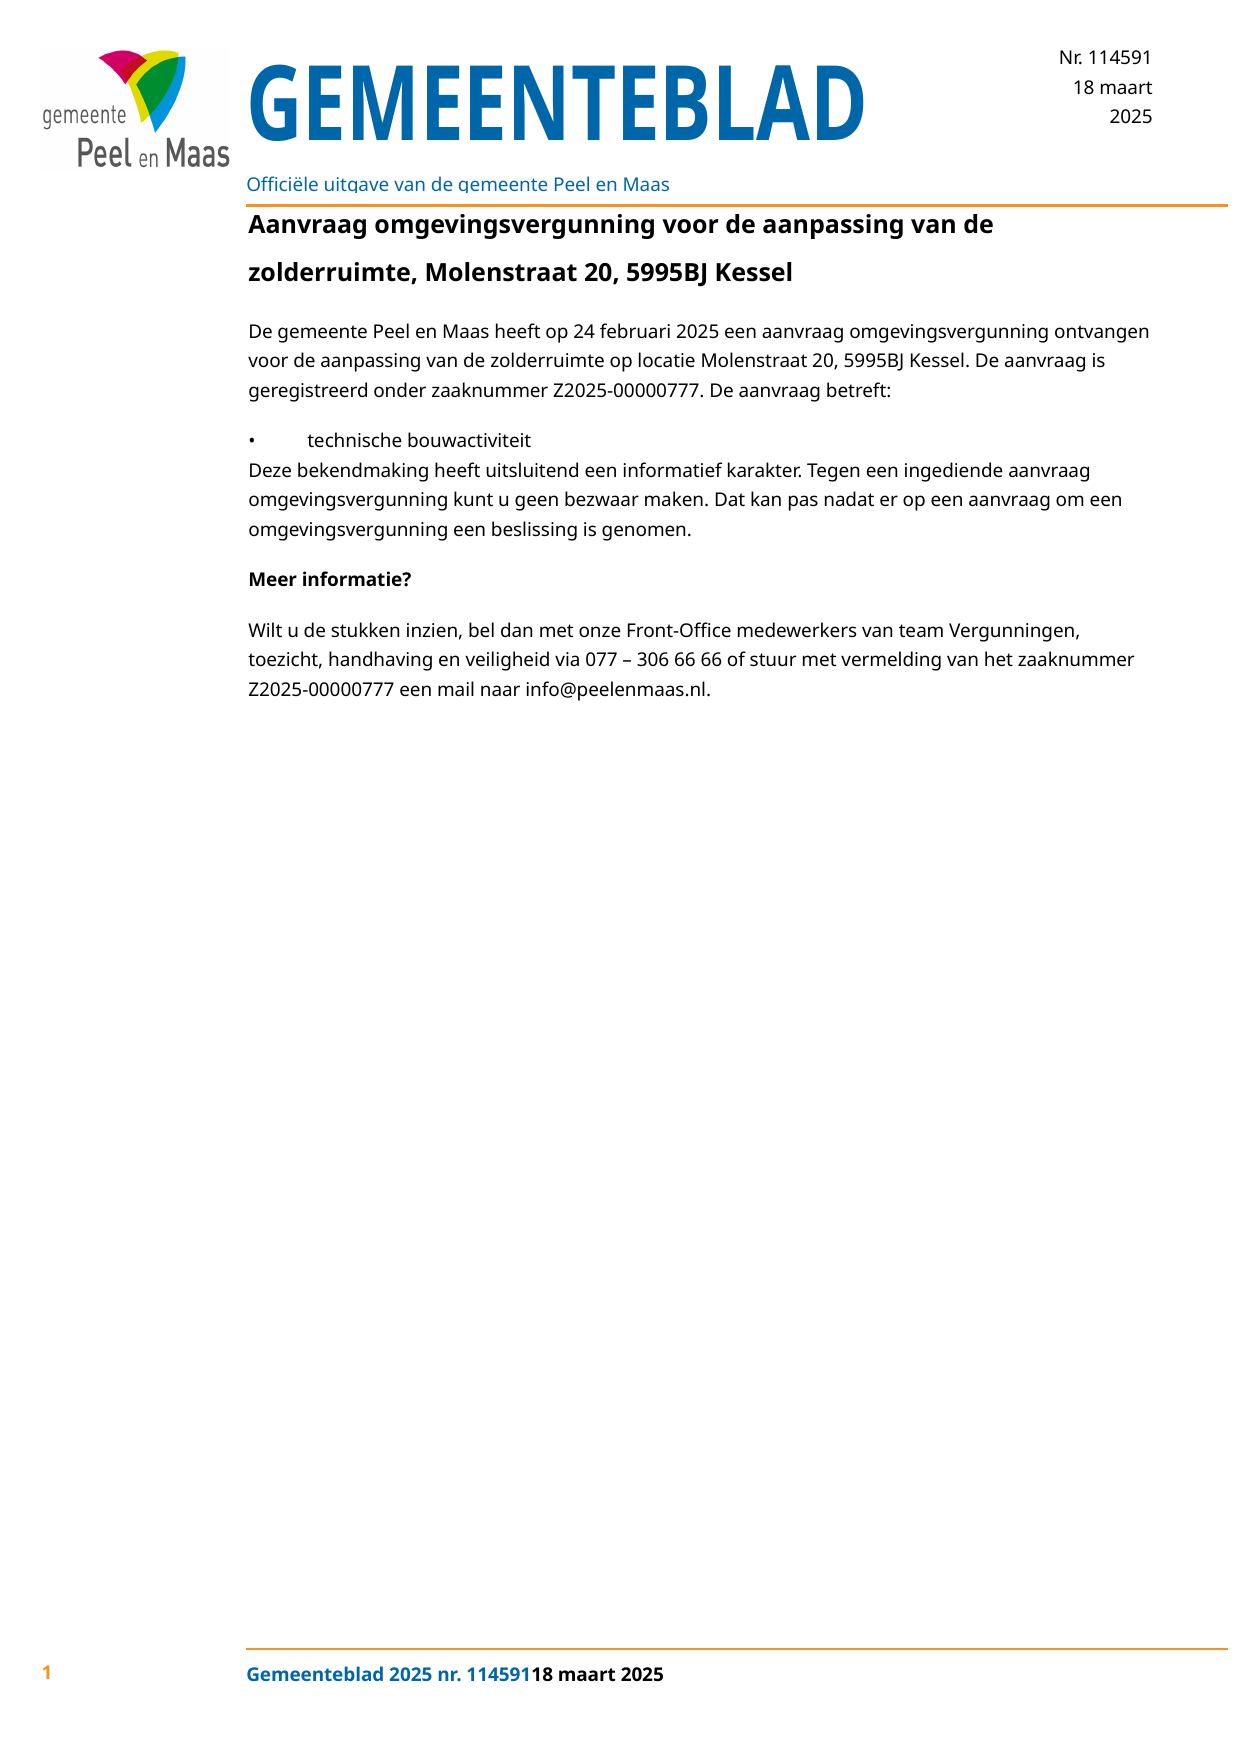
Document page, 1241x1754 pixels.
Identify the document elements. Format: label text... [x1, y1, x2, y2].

picture [41, 47, 231, 172]
text Aanvraag omgevingsvergunning voor de aanpassing van de zolderruimte, Molenstraat 20, 5995BJ Kessel [248, 207, 1152, 288]
text Meer informatie? [248, 567, 1152, 592]
list technische bouwactiviteit [248, 427, 1152, 453]
text Wilt u de stukken inzien, bel dan met onze Front-Office medewerkers van team Vergunningen, toezicht, handhaving en veiligheid via 077 – 306 66 66 of stuur met vermelding van het zaaknummer Z2025-00000777 een mail naar info@peelenmaas.nl. [248, 617, 1152, 702]
text Deze bekendmaking heeft uitsluitend een informatief karakter. Tegen een ingediende aanvraag omgevingsvergunning kunt u geen bezwaar maken. Dat kan pas nadat er op een aanvraag om een omgevingsvergunning een beslissing is genomen. [248, 457, 1152, 542]
text De gemeente Peel en Maas heeft op 24 februari 2025 een aanvraag omgevingsvergunning ontvangen voor de aanpassing van de zolderruimte op locatie Molenstraat 20, 5995BJ Kessel. De aanvraag is geregistreerd onder zaaknummer Z2025-00000777. De aanvraag betreft: [248, 318, 1152, 403]
